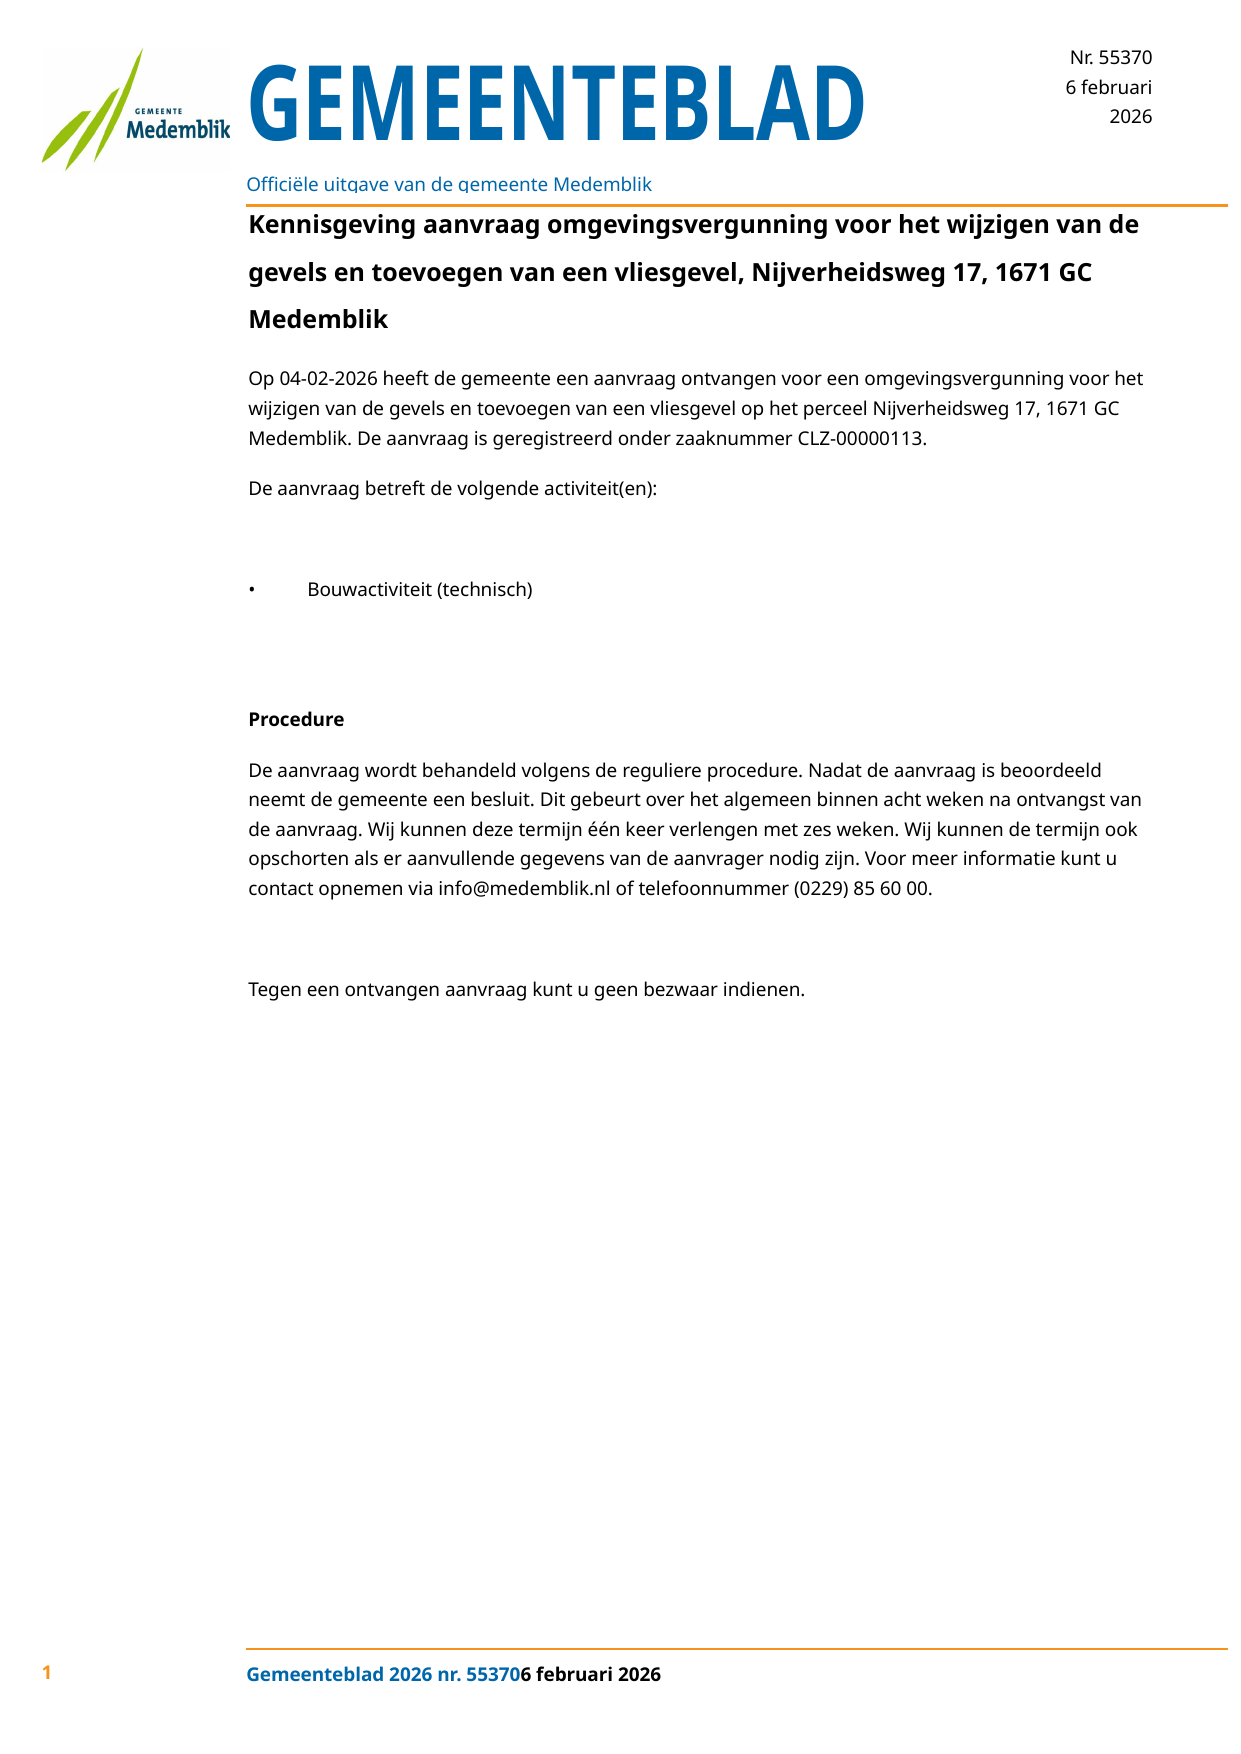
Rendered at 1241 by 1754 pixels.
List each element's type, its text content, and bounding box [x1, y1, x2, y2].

text Op 04-02-2026 heeft de gemeente een aanvraag ontvangen voor een omgevingsvergunning voor het wijzigen van de gevels en toevoegen van een vliesgevel op het perceel Nijverheidsweg 17, 1671 GC Medemblik. De aanvraag is geregistreerd onder zaaknummer CLZ-00000113. [248, 366, 1152, 450]
text Kennisgeving aanvraag omgevingsvergunning voor het wijzigen van de gevels en toevoegen van een vliesgevel, Nijverheidsweg 17, 1671 GC Medemblik [248, 207, 1152, 336]
text Procedure [248, 706, 1152, 732]
picture [41, 47, 231, 172]
text Tegen een ontvangen aanvraag kunt u geen bezwaar indienen. [248, 976, 1152, 1002]
text De aanvraag wordt behandeld volgens de reguliere procedure. Nadat de aanvraag is beoordeeld neemt de gemeente een besluit. Dit gebeurt over het algemeen binnen acht weken na ontvangst van de aanvraag. Wij kunnen deze termijn één keer verlengen met zes weken. Wij kunnen de termijn ook opschorten als er aanvullende gegevens van de aanvrager nodig zijn. Voor meer informatie kunt u contact opnemen via info@medemblik.nl of telefoonnummer (0229) 85 60 00. [248, 757, 1152, 901]
list Bouwactiviteit (technisch) [248, 576, 1152, 602]
text De aanvraag betreft de volgende activiteit(en): [248, 475, 1152, 501]
